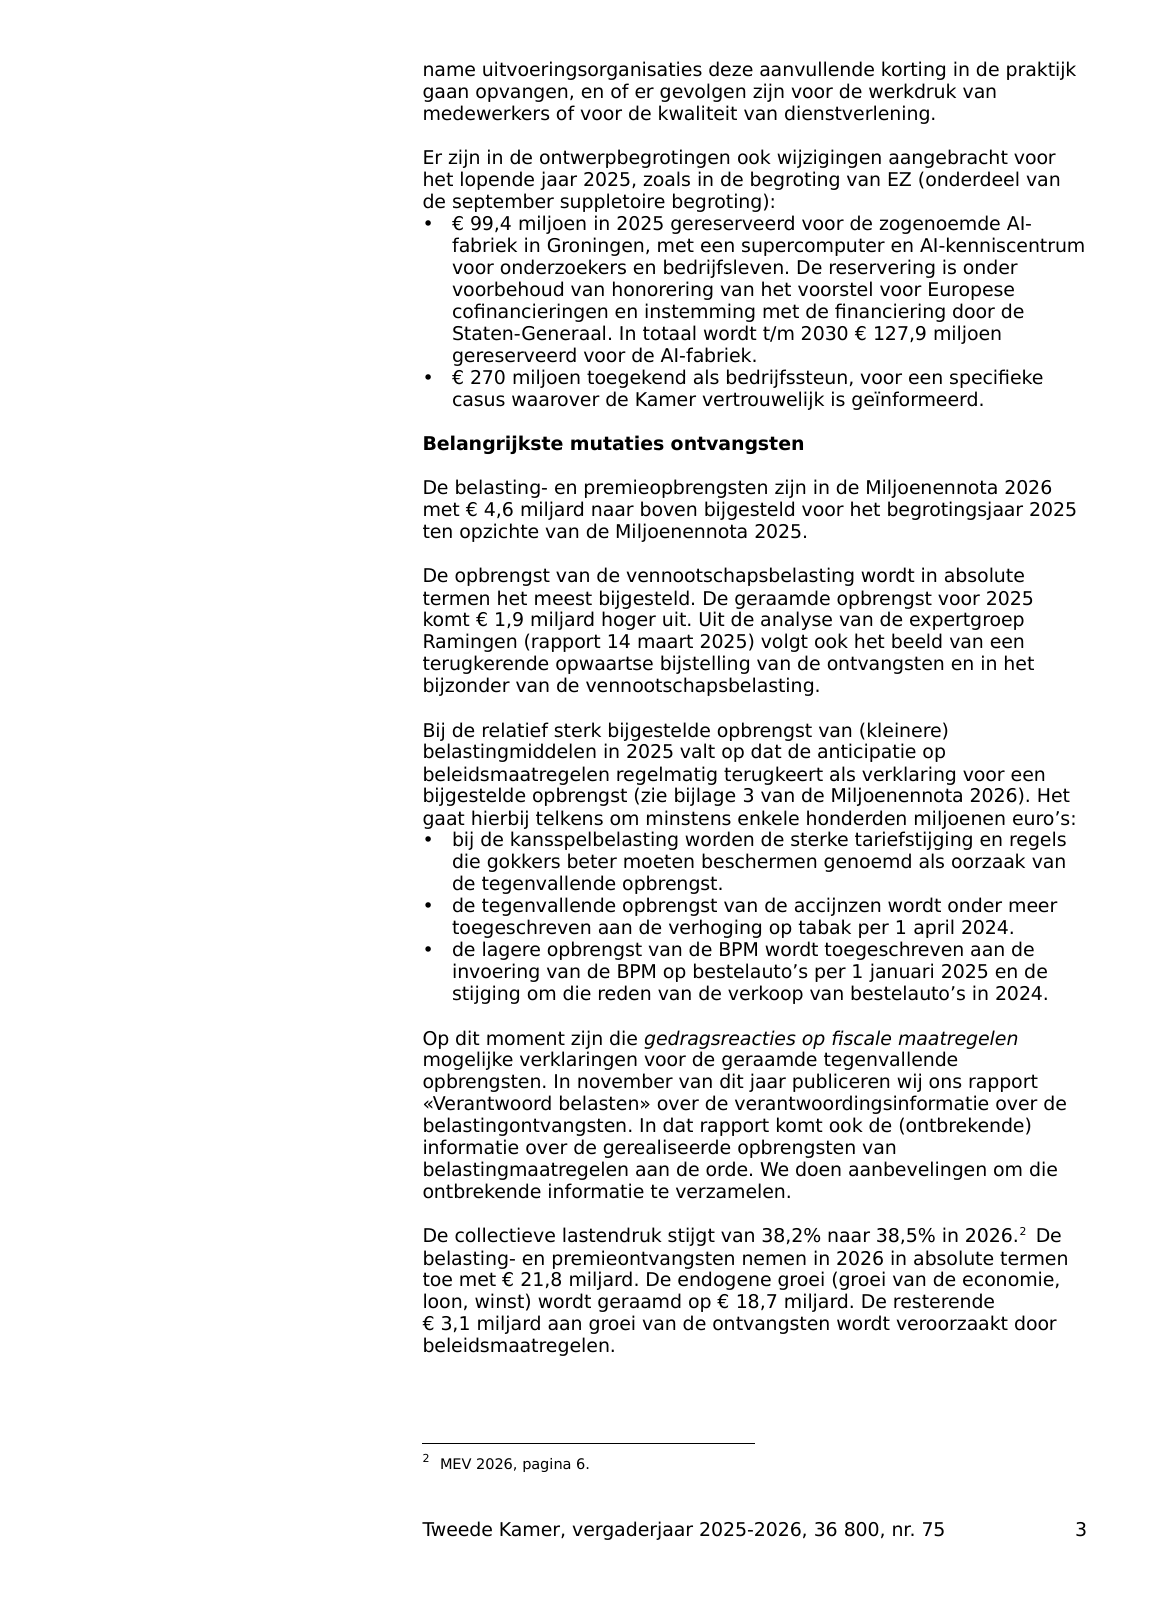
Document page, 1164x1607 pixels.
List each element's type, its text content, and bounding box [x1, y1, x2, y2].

text • bij de kansspelbelasting worden de sterke tariefstijging en regels die gokkers beter moeten beschermen genoemd als oorzaak van de tegenvallende opbrengst. [422, 829, 1087, 895]
text name uitvoeringsorganisaties deze aanvullende korting in de praktijk gaan opvangen, en of er gevolgen zijn voor de werkdruk van medewerkers of voor de kwaliteit van dienstverlening. [422, 59, 1087, 125]
text MEV 2026, pagina 6. [422, 1452, 1087, 1474]
text • € 99,4 miljoen in 2025 gereserveerd voor de zogenoemde AI-fabriek in Groningen, met een supercomputer en AI-kenniscentrum voor onderzoekers en bedrijfsleven. De reservering is onder voorbehoud van honorering van het voorstel voor Europese cofinancieringen en instemming met de financiering door de Staten-Generaal. In totaal wordt t/m 2030 € 127,9 miljoen gereserveerd voor de AI-fabriek. [422, 213, 1087, 367]
text De belasting- en premieopbrengsten zijn in de Miljoenennota 2026 met € 4,6 miljard naar boven bijgesteld voor het begrotingsjaar 2025 ten opzichte van de Miljoenennota 2025. [422, 477, 1087, 543]
text De opbrengst van de vennootschapsbelasting wordt in absolute termen het meest bijgesteld. De geraamde opbrengst voor 2025 komt € 1,9 miljard hoger uit. Uit de analyse van de expertgroep Ramingen (rapport 14 maart 2025) volgt ook het beeld van een terugkerende opwaartse bijstelling van de ontvangsten en in het bijzonder van de vennootschapsbelasting. [422, 565, 1087, 697]
text • de lagere opbrengst van de BPM wordt toegeschreven aan de invoering van de BPM op bestelauto’s per 1 januari 2025 en de stijging om die reden van de verkoop van bestelauto’s in 2024. [422, 939, 1087, 1005]
text Bij de relatief sterk bijgestelde opbrengst van (kleinere) belastingmiddelen in 2025 valt op dat de anticipatie op beleidsmaatregelen regelmatig terugkeert als verklaring voor een bijgestelde opbrengst (zie bijlage 3 van de Miljoenennota 2026). Het gaat hierbij telkens om minstens enkele honderden miljoenen euro’s: [422, 719, 1087, 829]
text De collectieve lastendruk stijgt van 38,2% naar 38,5% in 2026. De belasting- en premieontvangsten nemen in 2026 in absolute termen toe met € 21,8 miljard. De endogene groei (groei van de economie, loon, winst) wordt geraamd op € 18,7 miljard. De resterende € 3,1 miljard aan groei van de ontvangsten wordt veroorzaakt door beleidsmaatregelen. [422, 1225, 1087, 1357]
text • € 270 miljoen toegekend als bedrijfssteun, voor een specifieke casus waarover de Kamer vertrouwelijk is geïnformeerd. [422, 367, 1087, 411]
text Op dit moment zijn die gedragsreacties op fiscale maatregelen mogelijke verklaringen voor de geraamde tegenvallende opbrengsten. In november van dit jaar publiceren wij ons rapport «Verantwoord belasten» over de verantwoordingsinformatie over de belastingontvangsten. In dat rapport komt ook de (ontbrekende) informatie over de gerealiseerde opbrengsten van belastingmaatregelen aan de orde. We doen aanbevelingen om die ontbrekende informatie te verzamelen. [422, 1027, 1087, 1203]
text Er zijn in de ontwerpbegrotingen ook wijzigingen aangebracht voor het lopende jaar 2025, zoals in de begroting van EZ (onderdeel van de september suppletoire begroting): [422, 147, 1087, 213]
text • de tegenvallende opbrengst van de accijnzen wordt onder meer toegeschreven aan de verhoging op tabak per 1 april 2024. [422, 895, 1087, 939]
subtitle Belangrijkste mutaties ontvangsten [422, 433, 1087, 455]
